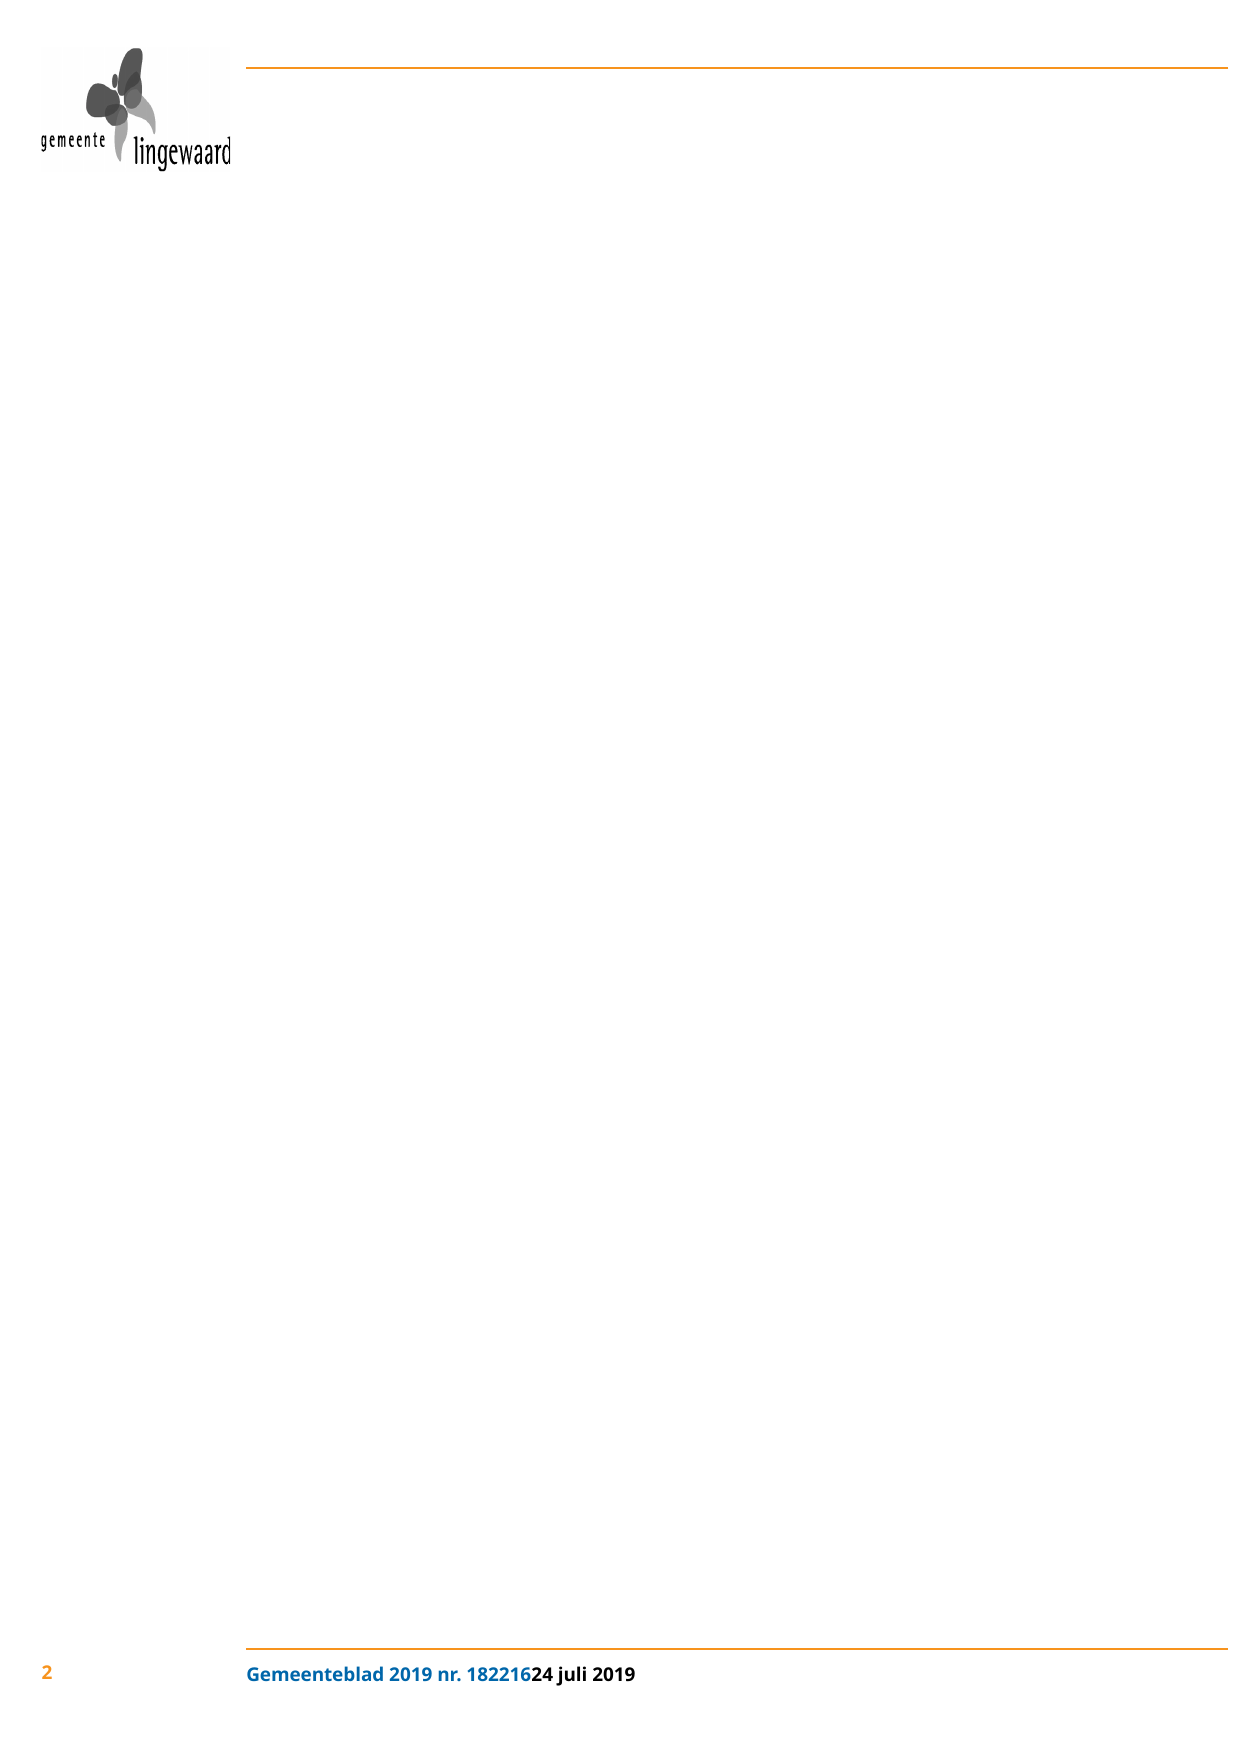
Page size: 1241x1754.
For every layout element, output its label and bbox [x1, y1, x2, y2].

picture [41, 47, 231, 172]
